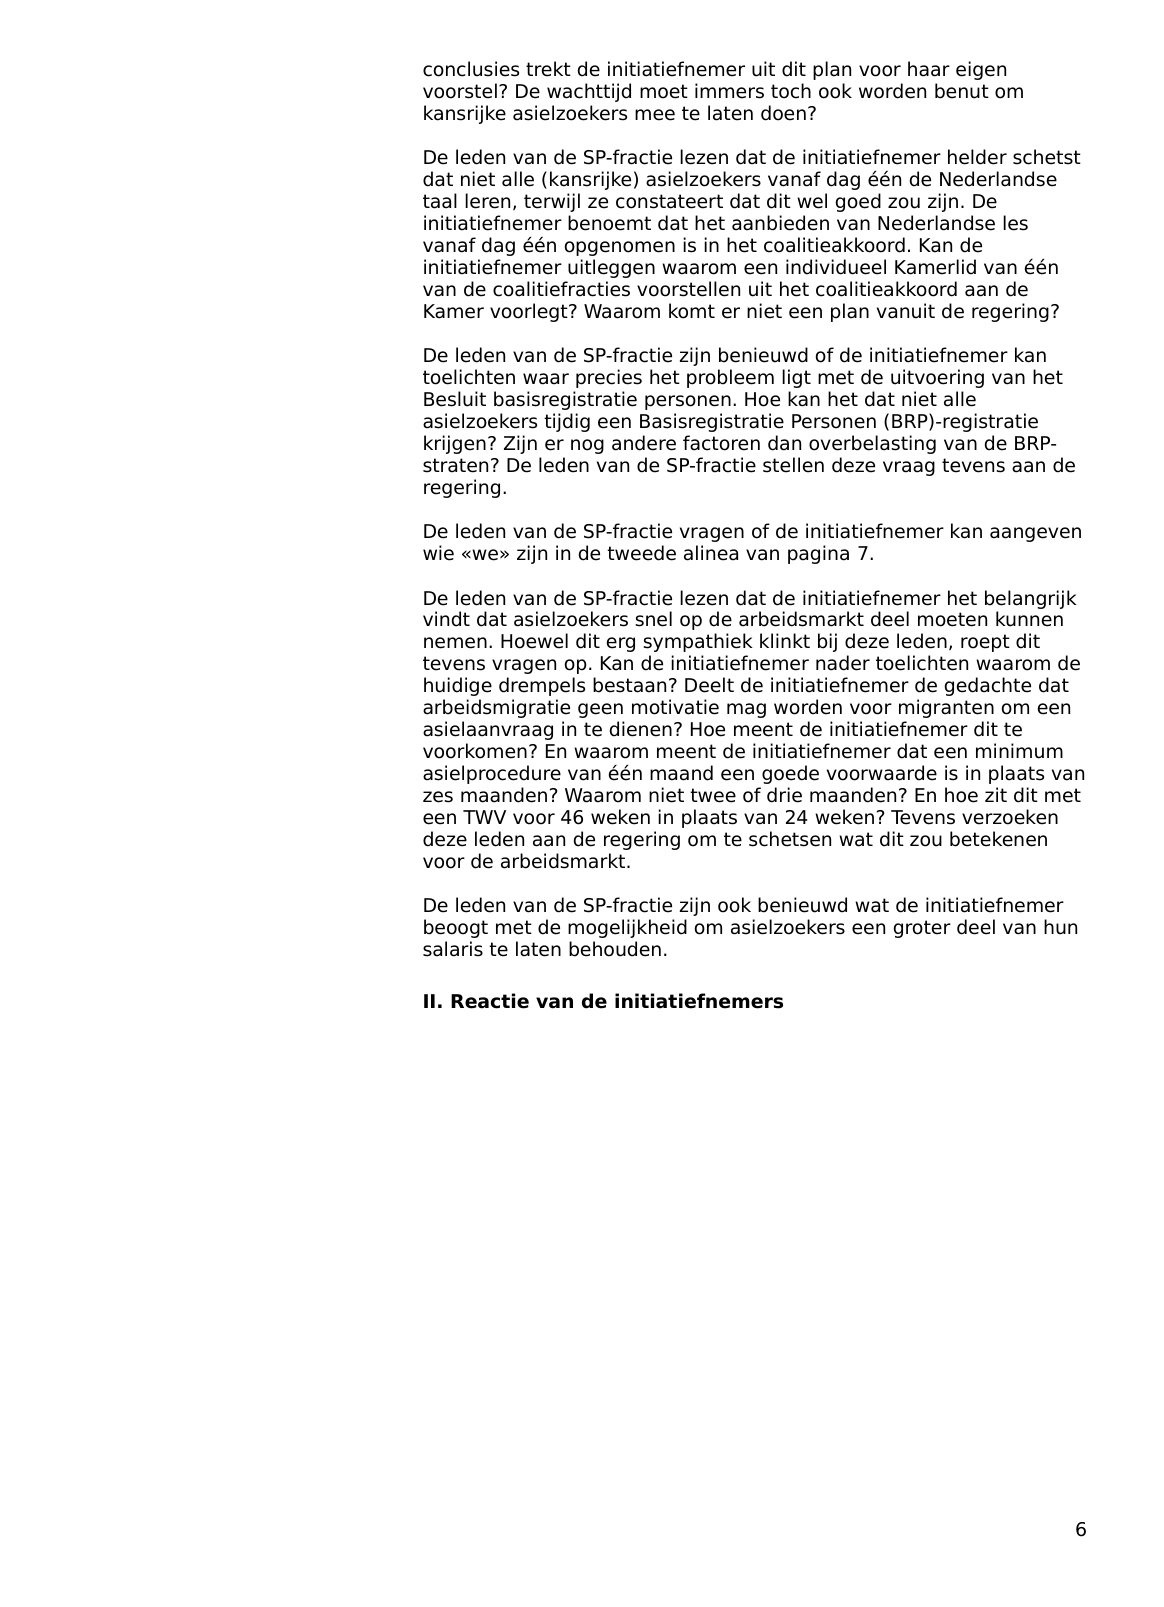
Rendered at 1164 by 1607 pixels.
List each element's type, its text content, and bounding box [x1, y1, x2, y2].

text De leden van de SP-fractie lezen dat de initiatiefnemer het belangrijk vindt dat asielzoekers snel op de arbeidsmarkt deel moeten kunnen nemen. Hoewel dit erg sympathiek klinkt bij deze leden, roept dit tevens vragen op. Kan de initiatiefnemer nader toelichten waarom de huidige drempels bestaan? Deelt de initiatiefnemer de gedachte dat arbeidsmigratie geen motivatie mag worden voor migranten om een asielaanvraag in te dienen? Hoe meent de initiatiefnemer dit te voorkomen? En waarom meent de initiatiefnemer dat een minimum asielprocedure van één maand een goede voorwaarde is in plaats van zes maanden? Waarom niet twee of drie maanden? En hoe zit dit met een TWV voor 46 weken in plaats van 24 weken? Tevens verzoeken deze leden aan de regering om te schetsen wat dit zou betekenen voor de arbeidsmarkt. [422, 587, 1087, 873]
subtitle II. Reactie van de initiatiefnemers [422, 991, 1087, 1013]
text De leden van de SP-fractie zijn benieuwd of de initiatiefnemer kan toelichten waar precies het probleem ligt met de uitvoering van het Besluit basisregistratie personen. Hoe kan het dat niet alle asielzoekers tijdig een Basisregistratie Personen (BRP)-registratie krijgen? Zijn er nog andere factoren dan overbelasting van de BRP-straten? De leden van de SP-fractie stellen deze vraag tevens aan de regering. [422, 345, 1087, 499]
text De leden van de SP-fractie vragen of de initiatiefnemer kan aangeven wie «we» zijn in de tweede alinea van pagina 7. [422, 521, 1087, 565]
text conclusies trekt de initiatiefnemer uit dit plan voor haar eigen voorstel? De wachttijd moet immers toch ook worden benut om kansrijke asielzoekers mee te laten doen? [422, 59, 1087, 125]
text De leden van de SP-fractie lezen dat de initiatiefnemer helder schetst dat niet alle (kansrijke) asielzoekers vanaf dag één de Nederlandse taal leren, terwijl ze constateert dat dit wel goed zou zijn. De initiatiefnemer benoemt dat het aanbieden van Nederlandse les vanaf dag één opgenomen is in het coalitieakkoord. Kan de initiatiefnemer uitleggen waarom een individueel Kamerlid van één van de coalitiefracties voorstellen uit het coalitieakkoord aan de Kamer voorlegt? Waarom komt er niet een plan vanuit de regering? [422, 147, 1087, 323]
text De leden van de SP-fractie zijn ook benieuwd wat de initiatiefnemer beoogt met de mogelijkheid om asielzoekers een groter deel van hun salaris te laten behouden. [422, 895, 1087, 961]
